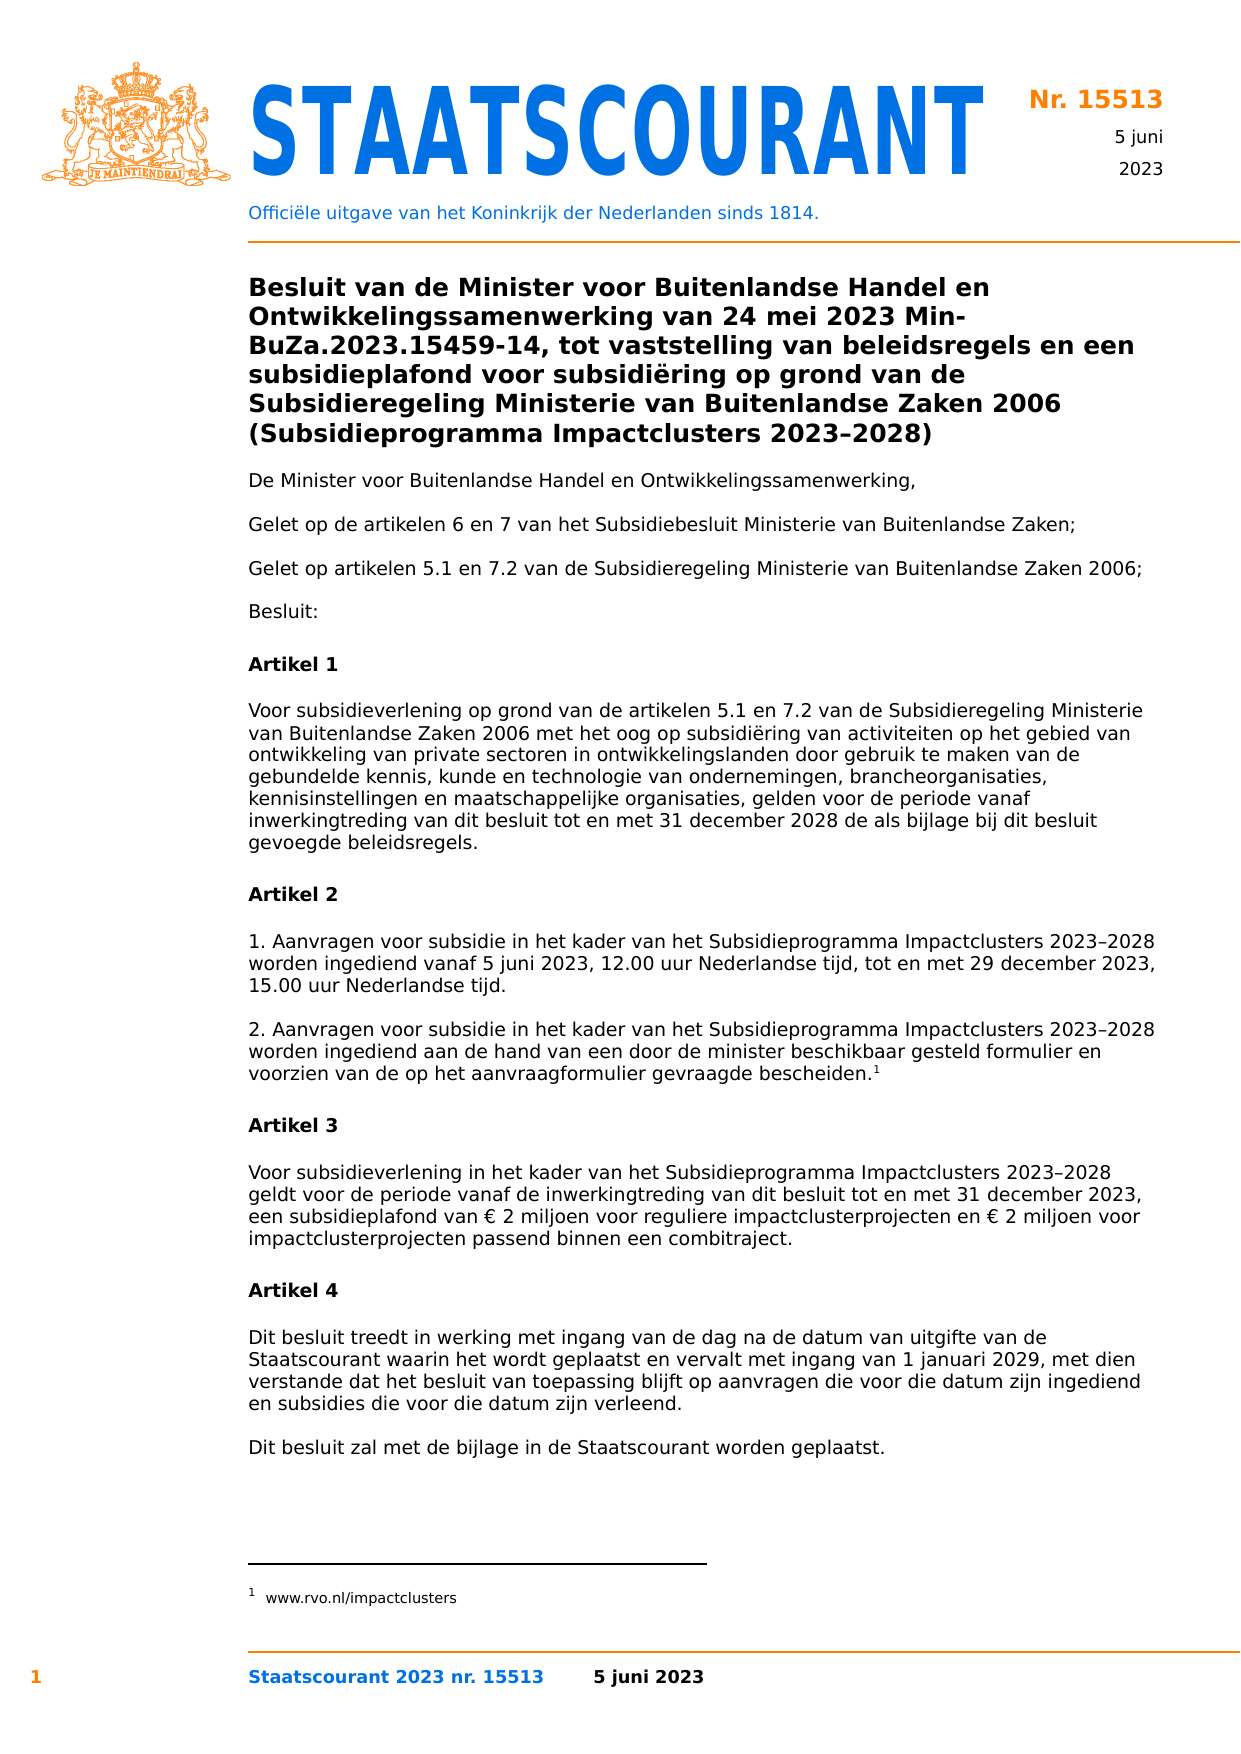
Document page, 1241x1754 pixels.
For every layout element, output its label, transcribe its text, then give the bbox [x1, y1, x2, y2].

text De Minister voor Buitenlandse Handel en Ontwikkelingssamenwerking, [248, 470, 1163, 492]
text Gelet op artikelen 5.1 en 7.2 van de Subsidieregeling Ministerie van Buitenlandse Zaken 2006; [248, 558, 1163, 579]
picture [41, 62, 231, 186]
text 2. Aanvragen voor subsidie in het kader van het Subsidieprogramma Impactclusters 2023–2028 worden ingediend aan de hand van een door de minister beschikbaar gesteld formulier en voorzien van de op het aanvraagformulier gevraagde bescheiden. [248, 1019, 1163, 1085]
text Dit besluit zal met de bijlage in de Staatscourant worden geplaatst. [248, 1437, 1163, 1459]
table_cell Officiële uitgave van het Koninkrijk der Nederlanden sinds 1814. [248, 203, 1240, 241]
text Voor subsidieverlening op grond van de artikelen 5.1 en 7.2 van de Subsidieregeling Ministerie van Buitenlandse Zaken 2006 met het oog op subsidiëring van activiteiten op het gebied van ontwikkeling van private sectoren in ontwikkelingslanden door gebruik te maken van de gebundelde kennis, kunde en technologie van ondernemingen, brancheorganisaties, kennisinstellingen en maatschappelijke organisaties, gelden voor de periode vanaf inwerkingtreding van dit besluit tot en met 31 december 2028 de als bijlage bij dit besluit gevoegde beleidsregels. [248, 700, 1163, 854]
subtitle Artikel 2 [248, 884, 1163, 906]
text Gelet op de artikelen 6 en 7 van het Subsidiebesluit Ministerie van Buitenlandse Zaken; [248, 514, 1163, 536]
subtitle Artikel 1 [248, 653, 1163, 675]
text Besluit: [248, 601, 1163, 623]
table_header STAATSCOURANT [248, 62, 998, 203]
text Dit besluit treedt in werking met ingang van de dag na de datum van uitgifte van de Staatscourant waarin het wordt geplaatst en vervalt met ingang van 1 januari 2029, met dien verstande dat het besluit van toepassing blijft op aanvragen die voor die datum zijn ingediend en subsidies die voor die datum zijn verleend. [248, 1327, 1163, 1415]
text www.rvo.nl/impactclusters [248, 1586, 1163, 1608]
subtitle Artikel 3 [248, 1115, 1163, 1137]
subtitle Besluit van de Minister voor Buitenlandse Handel en Ontwikkelingssamenwerking van 24 mei 2023 Min-BuZa.2023.15459-14, tot vaststelling van beleidsregels en een subsidieplafond voor subsidiëring op grond van de Subsidieregeling Ministerie van Buitenlandse Zaken 2006 (Subsidieprogramma Impactclusters 2023–2028) [248, 273, 1163, 448]
table_cell 2023 [998, 153, 1240, 203]
table_header [25, 62, 248, 241]
subtitle Artikel 4 [248, 1280, 1163, 1302]
text Voor subsidieverlening in het kader van het Subsidieprogramma Impactclusters 2023–2028 geldt voor de periode vanaf de inwerkingtreding van dit besluit tot en met 31 december 2023, een subsidieplafond van € 2 miljoen voor reguliere impactclusterprojecten en € 2 miljoen voor impactclusterprojecten passend binnen een combitraject. [248, 1162, 1163, 1250]
table_cell 5 juni [998, 121, 1240, 153]
text 1. Aanvragen voor subsidie in het kader van het Subsidieprogramma Impactclusters 2023–2028 worden ingediend vanaf 5 juni 2023, 12.00 uur Nederlandse tijd, tot en met 29 december 2023, 15.00 uur Nederlandse tijd. [248, 931, 1163, 997]
table_header Nr. 15513 [998, 62, 1240, 121]
